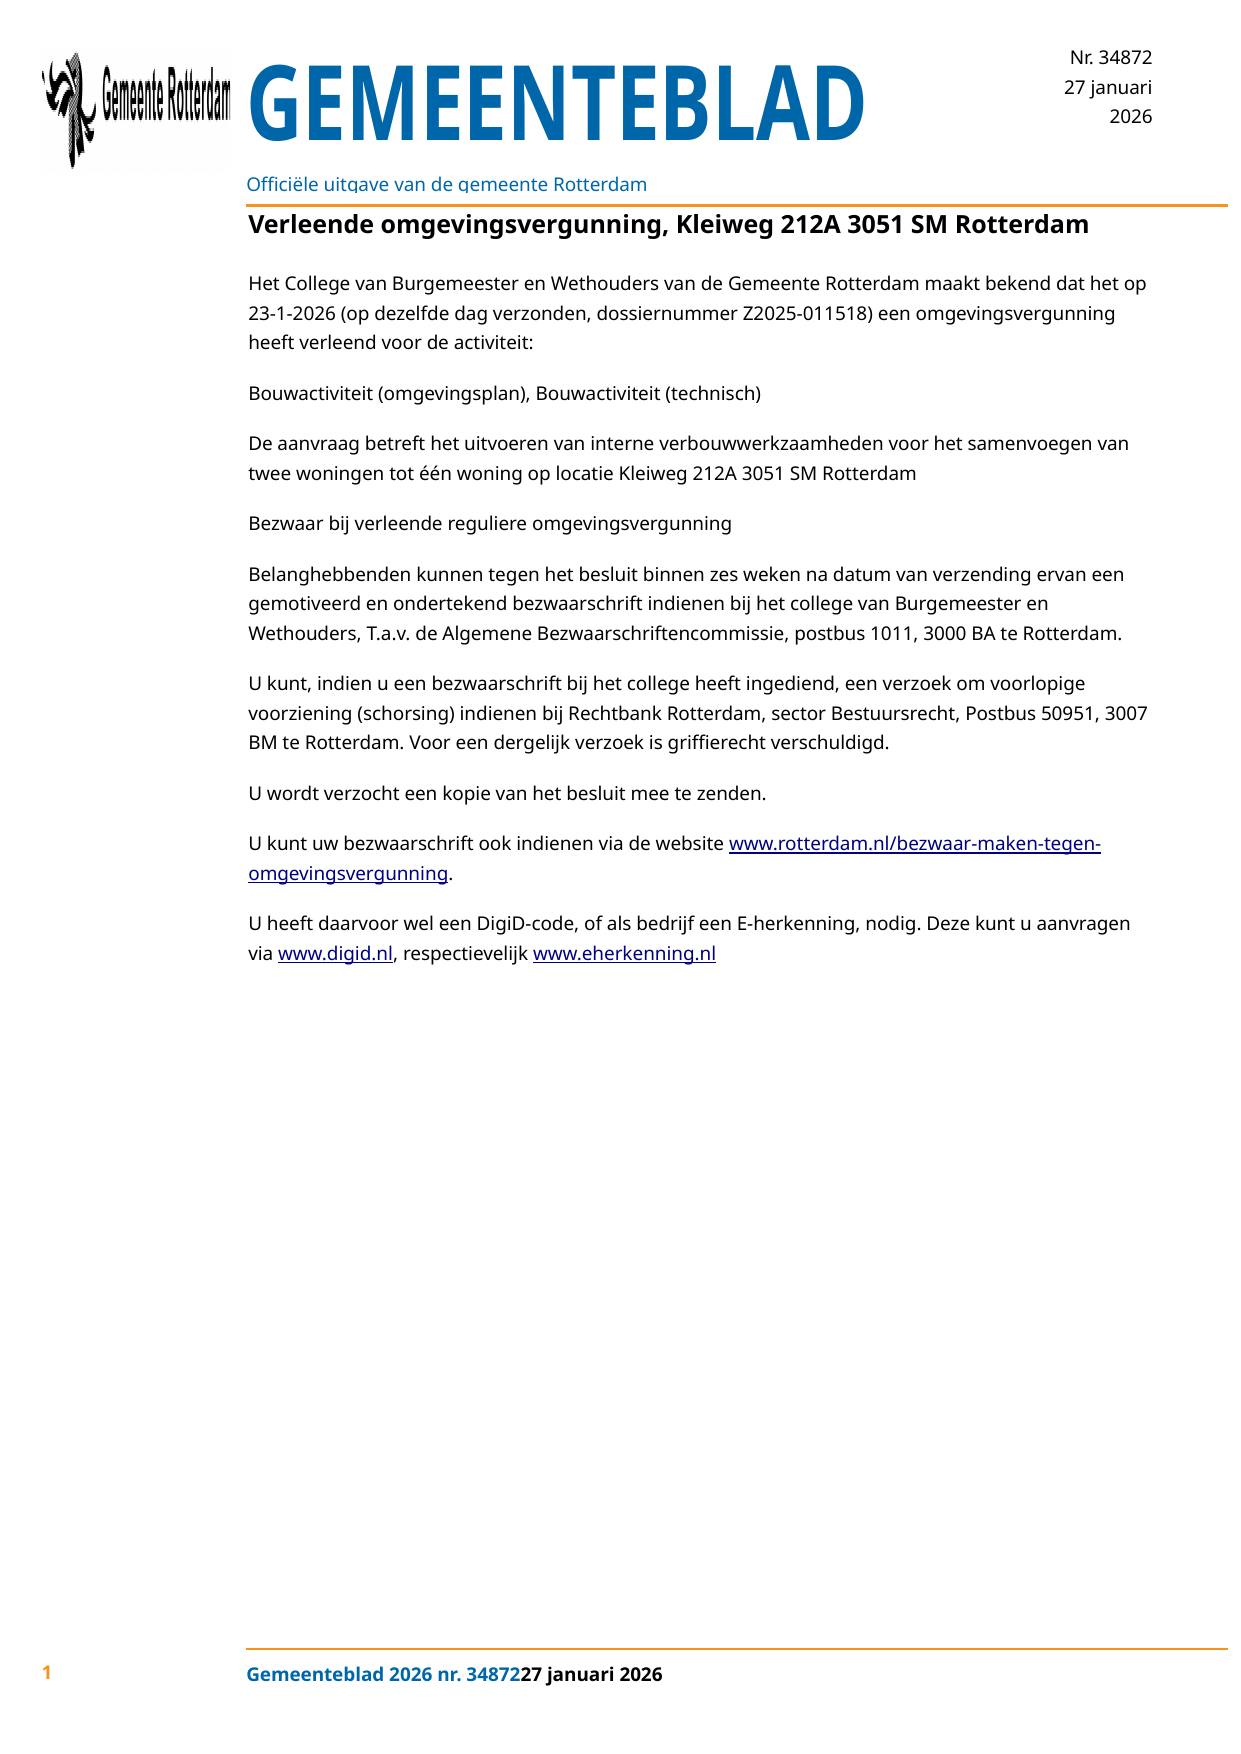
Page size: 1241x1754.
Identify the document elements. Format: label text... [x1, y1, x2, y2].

text U wordt verzocht een kopie van het besluit mee te zenden. [248, 780, 1152, 806]
text U kunt, indien u een bezwaarschrift bij het college heeft ingediend, een verzoek om voorlopige voorziening (schorsing) indienen bij Rechtbank Rotterdam, sector Bestuursrecht, Postbus 50951, 3007 BM te Rotterdam. Voor een dergelijk verzoek is griffierecht verschuldigd. [248, 670, 1152, 755]
text Bezwaar bij verleende reguliere omgevingsvergunning [248, 510, 1152, 536]
text Belanghebbenden kunnen tegen het besluit binnen zes weken na datum van verzending ervan een gemotiveerd en ondertekend bezwaarschrift indienen bij het college van Burgemeester en Wethouders, T.a.v. de Algemene Bezwaarschriftencommissie, postbus 1011, 3000 BA te Rotterdam. [248, 561, 1152, 646]
text Het College van Burgemeester en Wethouders van de Gemeente Rotterdam maakt bekend dat het op 23-1-2026 (op dezelfde dag verzonden, dossiernummer Z2025-011518) een omgevingsvergunning heeft verleend voor de activiteit: [248, 270, 1152, 355]
picture [41, 47, 231, 172]
text U kunt uw bezwaarschrift ook indienen via de website www.rotterdam.nl/bezwaar-maken-tegen-omgevingsvergunning. [248, 830, 1152, 886]
text Verleende omgevingsvergunning, Kleiweg 212A 3051 SM Rotterdam [248, 207, 1152, 241]
text De aanvraag betreft het uitvoeren van interne verbouwwerkzaamheden voor het samenvoegen van twee woningen tot één woning op locatie Kleiweg 212A 3051 SM Rotterdam [248, 430, 1152, 486]
text U heeft daarvoor wel een DigiD-code, of als bedrijf een E-herkenning, nodig. Deze kunt u aanvragen via www.digid.nl, respectievelijk www.eherkenning.nl [248, 910, 1152, 966]
text Bouwactiviteit (omgevingsplan), Bouwactiviteit (technisch) [248, 380, 1152, 406]
